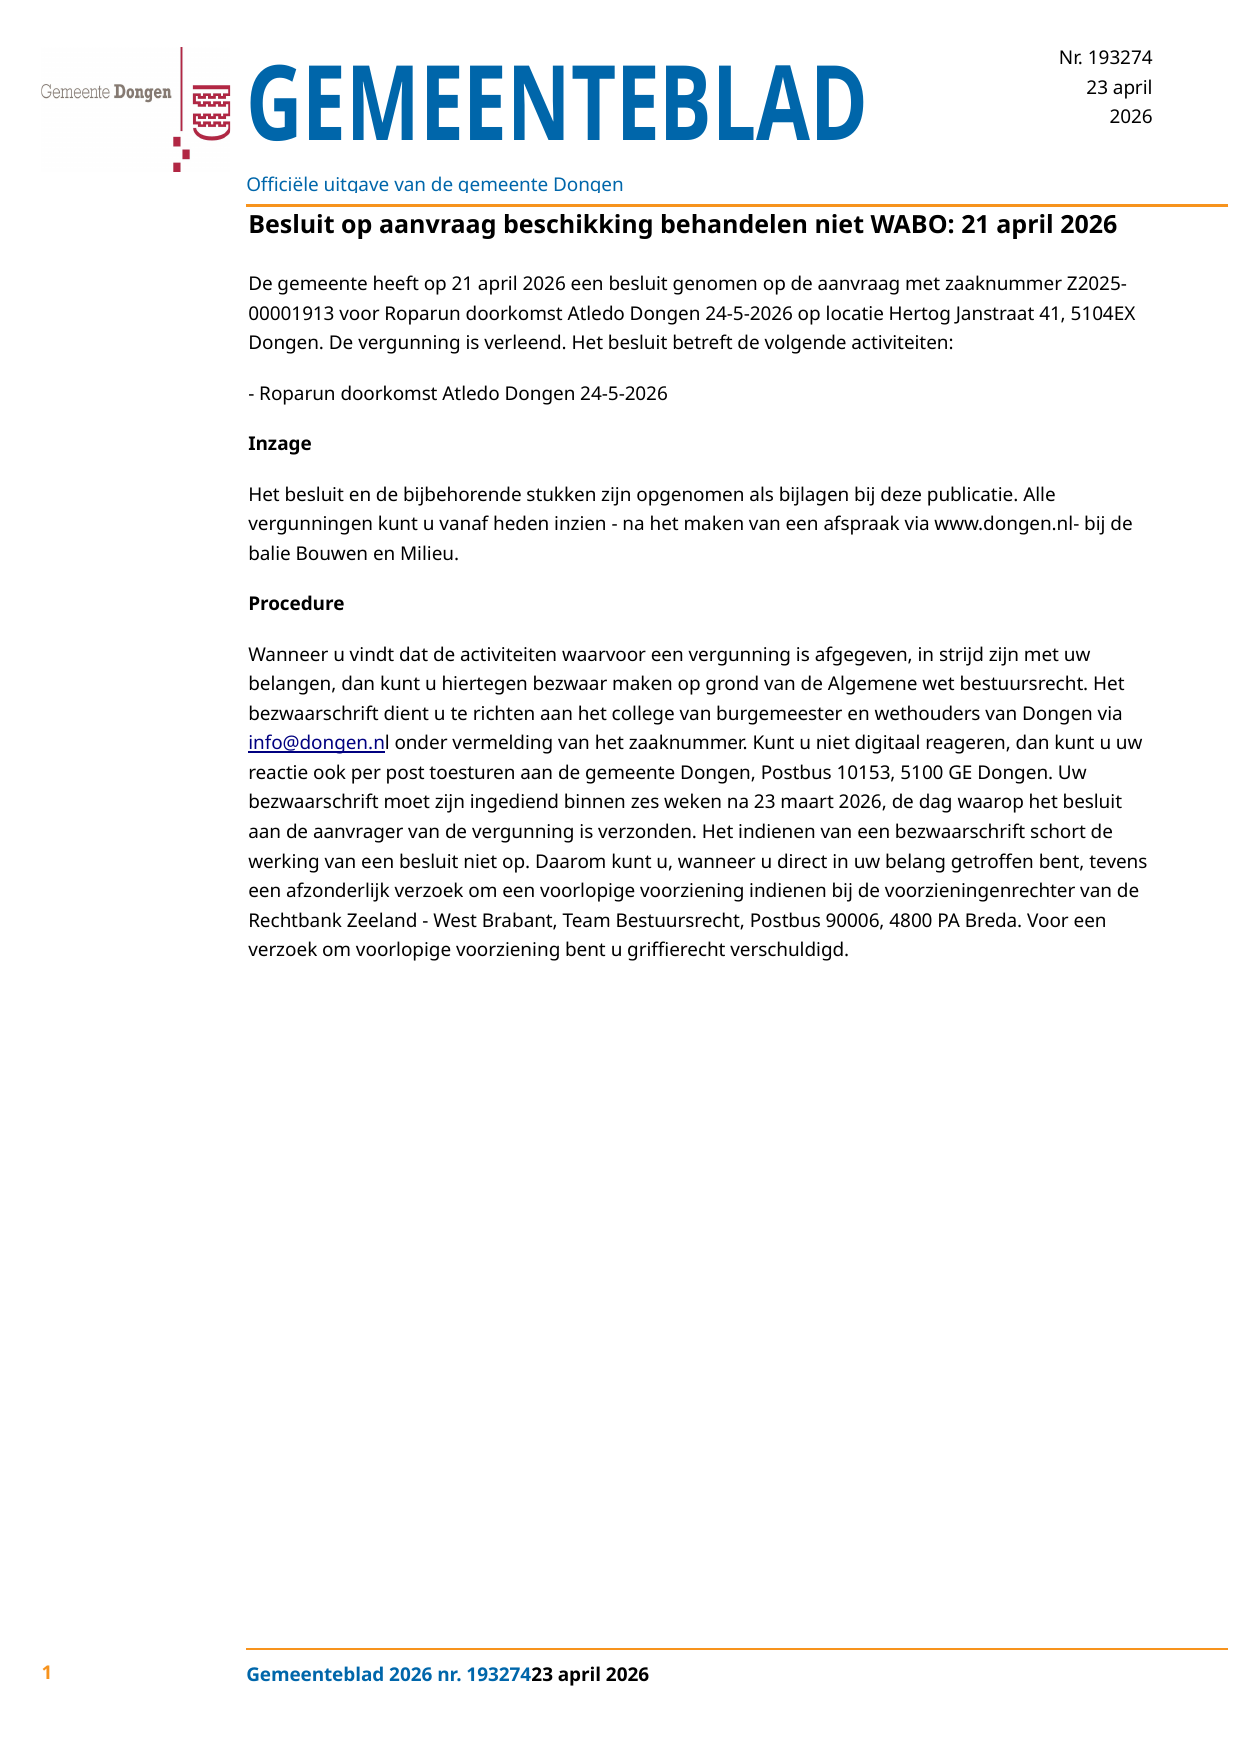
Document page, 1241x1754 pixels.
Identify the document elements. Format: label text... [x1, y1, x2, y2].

text Het besluit en de bijbehorende stukken zijn opgenomen als bijlagen bij deze publicatie. Alle vergunningen kunt u vanaf heden inzien - na het maken van een afspraak via www.dongen.nl- bij de balie Bouwen en Milieu. [248, 481, 1152, 566]
text Wanneer u vindt dat de activiteiten waarvoor een vergunning is afgegeven, in strijd zijn met uw belangen, dan kunt u hiertegen bezwaar maken op grond van de Algemene wet bestuursrecht. Het bezwaarschrift dient u te richten aan het college van burgemeester en wethouders van Dongen via info@dongen.nl onder vermelding van het zaaknummer. Kunt u niet digitaal reageren, dan kunt u uw reactie ook per post toesturen aan de gemeente Dongen, Postbus 10153, 5100 GE Dongen. Uw bezwaarschrift moet zijn ingediend binnen zes weken na 23 maart 2026, de dag waarop het besluit aan de aanvrager van de vergunning is verzonden. Het indienen van een bezwaarschrift schort de werking van een besluit niet op. Daarom kunt u, wanneer u direct in uw belang getroffen bent, tevens een afzonderlijk verzoek om een voorlopige voorziening indienen bij de voorzieningenrechter van de Rechtbank Zeeland - West Brabant, Team Bestuursrecht, Postbus 90006, 4800 PA Breda. Voor een verzoek om voorlopige voorziening bent u griffierecht verschuldigd. [248, 641, 1152, 962]
picture [41, 47, 231, 172]
text - Roparun doorkomst Atledo Dongen 24-5-2026 [248, 380, 1152, 406]
text De gemeente heeft op 21 april 2026 een besluit genomen op de aanvraag met zaaknummer Z2025-00001913 voor Roparun doorkomst Atledo Dongen 24-5-2026 op locatie Hertog Janstraat 41, 5104EX Dongen. De vergunning is verleend. Het besluit betreft de volgende activiteiten: [248, 270, 1152, 355]
text Besluit op aanvraag beschikking behandelen niet WABO: 21 april 2026 [248, 207, 1152, 241]
text Procedure [248, 590, 1152, 616]
text Inzage [248, 430, 1152, 456]
